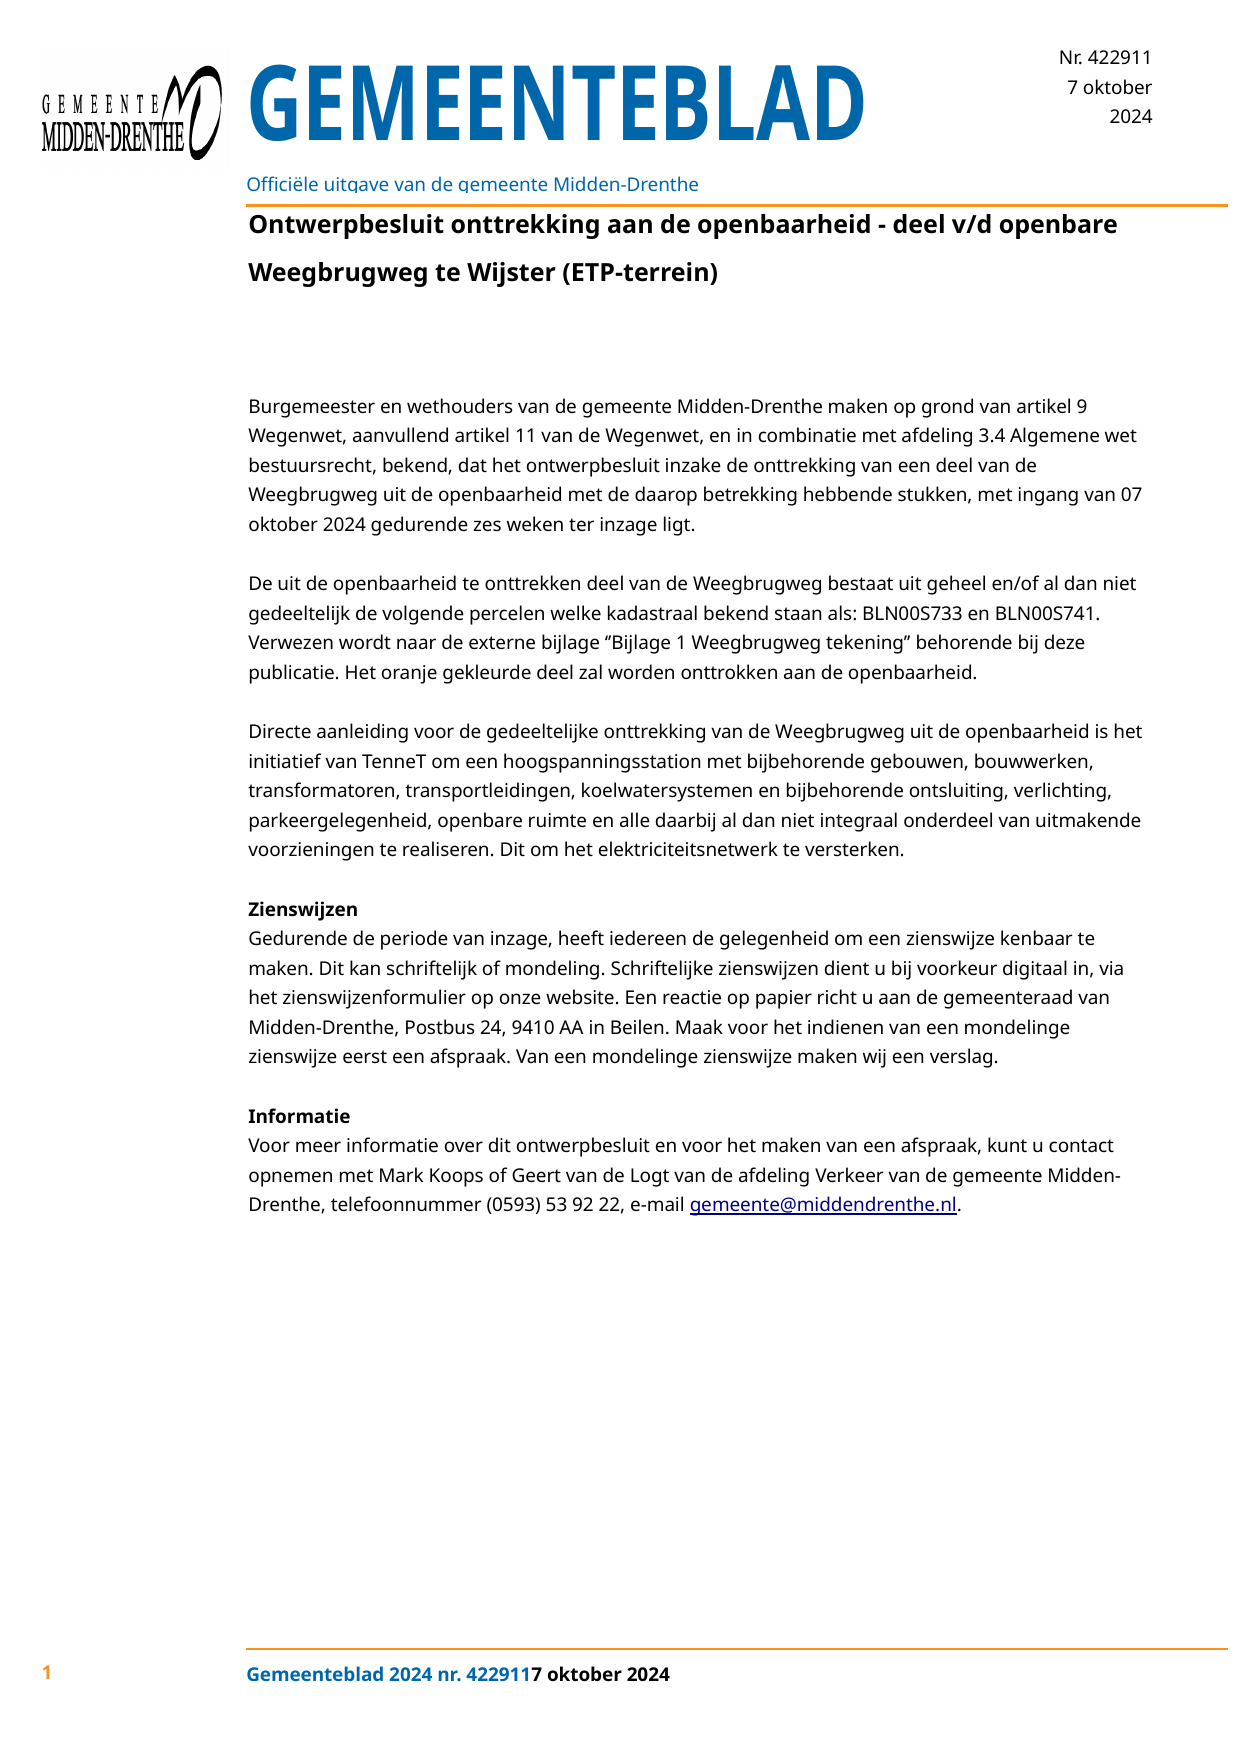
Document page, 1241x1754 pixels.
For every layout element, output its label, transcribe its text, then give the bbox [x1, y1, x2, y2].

text Burgemeester en wethouders van de gemeente Midden-Drenthe maken op grond van artikel 9 Wegenwet, aanvullend artikel 11 van de Wegenwet, en in combinatie met afdeling 3.4 Algemene wet bestuursrecht, bekend, dat het ontwerpbesluit inzake de onttrekking van een deel van de Weegbrugweg uit de openbaarheid met de daarop betrekking hebbende stukken, met ingang van 07 oktober 2024 gedurende zes weken ter inzage ligt. [248, 393, 1152, 537]
text De uit de openbaarheid te onttrekken deel van de Weegbrugweg bestaat uit geheel en/of al dan niet gedeeltelijk de volgende percelen welke kadastraal bekend staan als: BLN00S733 en BLN00S741. Verwezen wordt naar de externe bijlage ‘’Bijlage 1 Weegbrugweg tekening’’ behorende bij deze publicatie. Het oranje gekleurde deel zal worden onttrokken aan de openbaarheid. [248, 570, 1152, 685]
text Directe aanleiding voor de gedeeltelijke onttrekking van de Weegbrugweg uit de openbaarheid is het initiatief van TenneT om een hoogspanningsstation met bijbehorende gebouwen, bouwwerken, transformatoren, transportleidingen, koelwatersystemen en bijbehorende ontsluiting, verlichting, parkeergelegenheid, openbare ruimte en alle daarbij al dan niet integraal onderdeel van uitmakende voorzieningen te realiseren. Dit om het elektriciteitsnetwerk te versterken. [248, 718, 1152, 862]
text Zienswijzen [248, 896, 1152, 922]
text Informatie [248, 1103, 1152, 1129]
text Gedurende de periode van inzage, heeft iedereen de gelegenheid om een zienswijze kenbaar te maken. Dit kan schriftelijk of mondeling. Schriftelijke zienswijzen dient u bij voorkeur digitaal in, via het zienswijzenformulier op onze website. Een reactie op papier richt u aan de gemeenteraad van Midden-Drenthe, Postbus 24, 9410 AA in Beilen. Maak voor het indienen van een mondelinge zienswijze eerst een afspraak. Van een mondelinge zienswijze maken wij een verslag. [248, 925, 1152, 1069]
picture [41, 47, 231, 172]
text Voor meer informatie over dit ontwerpbesluit en voor het maken van een afspraak, kunt u contact opnemen met Mark Koops of Geert van de Logt van de afdeling Verkeer van de gemeente Midden-Drenthe, telefoonnummer (0593) 53 92 22, e-mail gemeente@middendrenthe.nl. [248, 1132, 1152, 1217]
text Ontwerpbesluit onttrekking aan de openbaarheid - deel v/d openbare Weegbrugweg te Wijster (ETP-terrein) [248, 207, 1152, 288]
